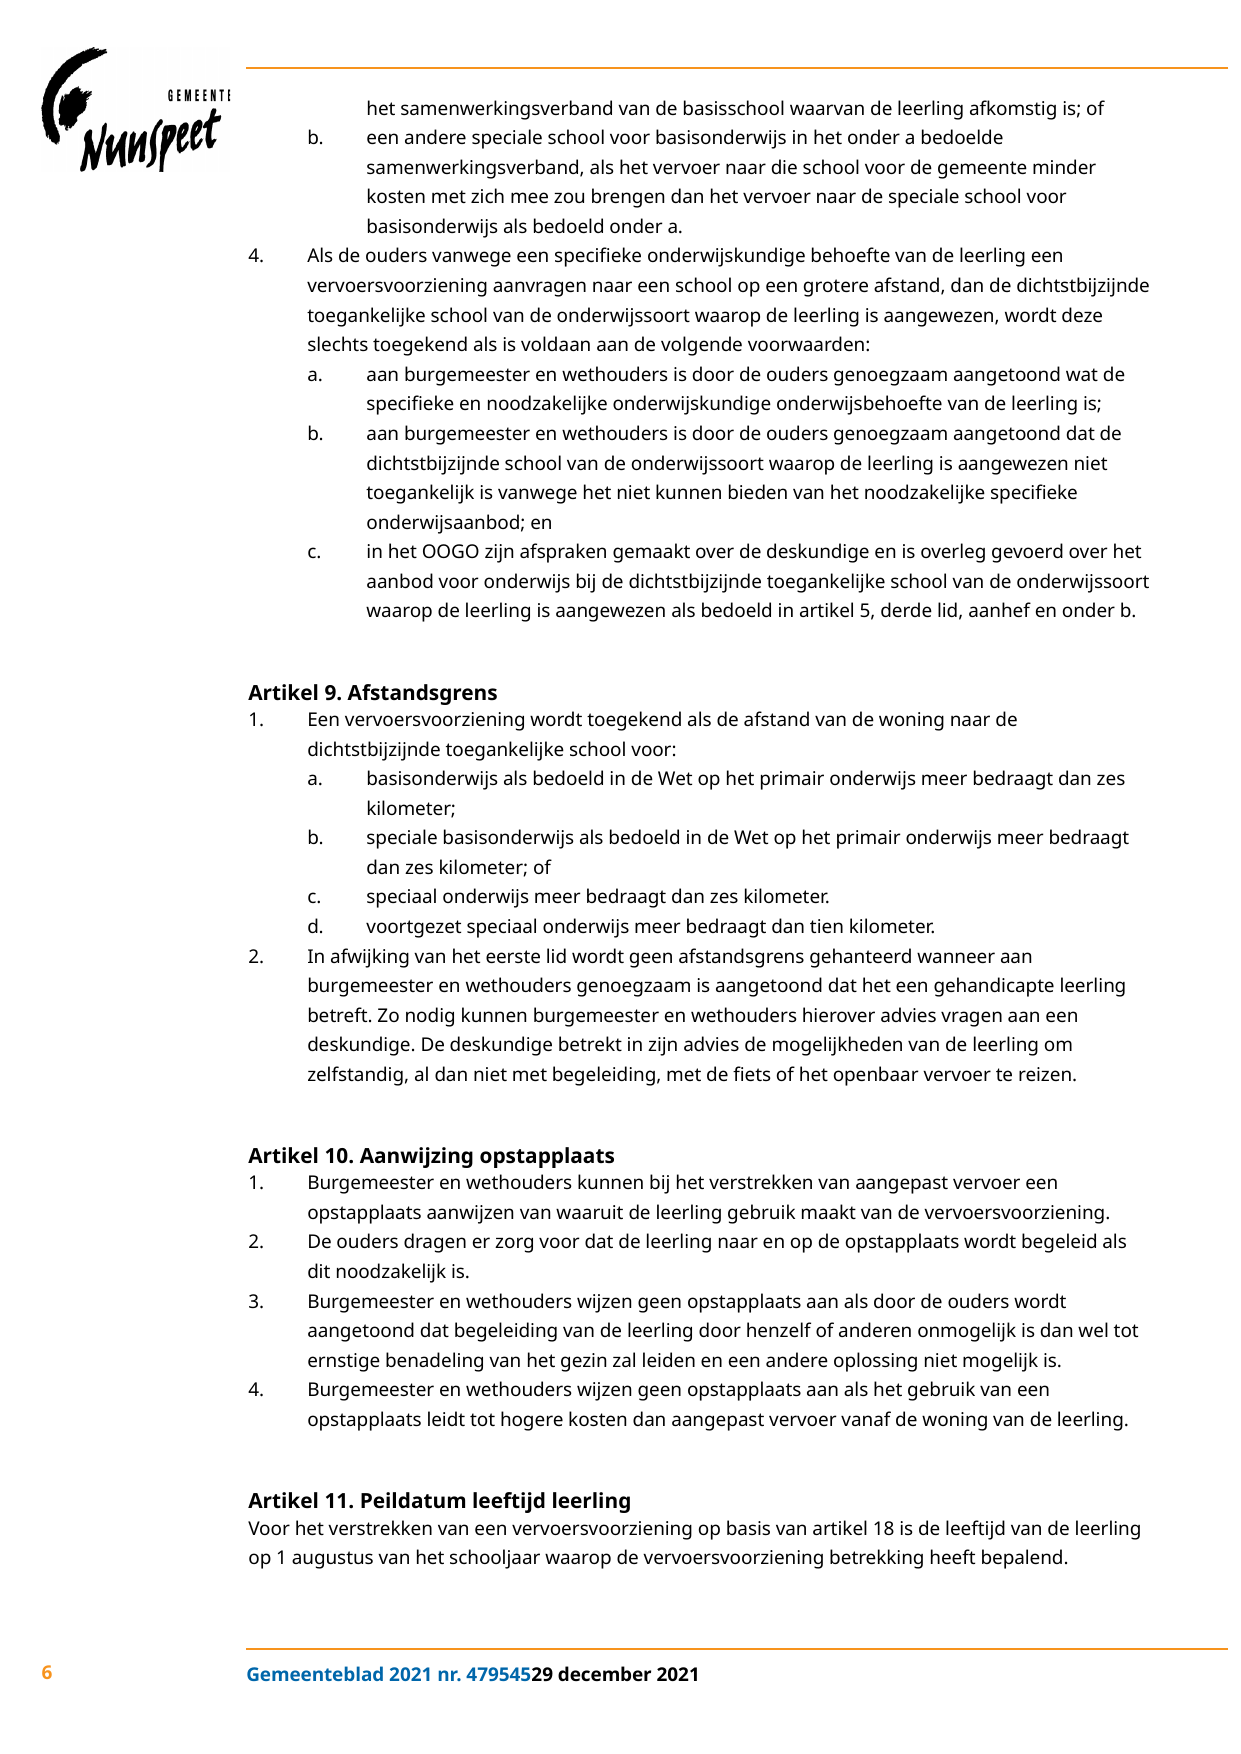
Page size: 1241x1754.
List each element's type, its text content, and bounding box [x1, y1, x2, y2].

list Een vervoersvoorziening wordt toegekend als de afstand van de woning naar de dichtstbijzijnde toegankelijke school voor: [248, 706, 1152, 761]
text Artikel 11. Peildatum leeftijd leerling [248, 1486, 1152, 1515]
list het samenwerkingsverband van de basisschool waarvan de leerling afkomstig is; of [307, 95, 1152, 121]
list aan burgemeester en wethouders is door de ouders genoegzaam aangetoond wat de specifieke en noodzakelijke onderwijskundige onderwijsbehoefte van de leerling is; [307, 361, 1152, 416]
list Burgemeester en wethouders wijzen geen opstapplaats aan als door de ouders wordt aangetoond dat begeleiding van de leerling door henzelf of anderen onmogelijk is dan wel tot ernstige benadeling van het gezin zal leiden en een andere oplossing niet mogelijk is. [248, 1288, 1152, 1373]
list De ouders dragen er zorg voor dat de leerling naar en op de opstapplaats wordt begeleid als dit noodzakelijk is. [248, 1229, 1152, 1284]
list Als de ouders vanwege een specifieke onderwijskundige behoefte van de leerling een vervoersvoorziening aanvragen naar een school op een grotere afstand, dan de dichtstbijzijnde toegankelijke school van de onderwijssoort waarop de leerling is aangewezen, wordt deze slechts toegekend als is voldaan aan de volgende voorwaarden: [248, 243, 1152, 357]
list speciaal onderwijs meer bedraagt dan zes kilometer. [307, 884, 1152, 909]
list In afwijking van het eerste lid wordt geen afstandsgrens gehanteerd wanneer aan burgemeester en wethouders genoegzaam is aangetoond dat het een gehandicapte leerling betreft. Zo nodig kunnen burgemeester en wethouders hierover advies vragen aan een deskundige. De deskundige betrekt in zijn advies de mogelijkheden van de leerling om zelfstandig, al dan niet met begeleiding, met de fiets of het openbaar vervoer te reizen. [248, 943, 1152, 1087]
picture [41, 47, 231, 172]
list basisonderwijs als bedoeld in de Wet op het primair onderwijs meer bedraagt dan zes kilometer; [307, 765, 1152, 821]
list in het OOGO zijn afspraken gemaakt over de deskundige en is overleg gevoerd over het aanbod voor onderwijs bij de dichtstbijzijnde toegankelijke school van de onderwijssoort waarop de leerling is aangewezen als bedoeld in artikel 5, derde lid, aanhef en onder b. [307, 538, 1152, 623]
text Artikel 10. Aanwijzing opstapplaats [248, 1141, 1152, 1169]
text Artikel 9. Afstandsgrens [248, 678, 1152, 706]
list een andere speciale school voor basisonderwijs in het onder a bedoelde samenwerkingsverband, als het vervoer naar die school voor de gemeente minder kosten met zich mee zou brengen dan het vervoer naar de speciale school voor basisonderwijs als bedoeld onder a. [307, 124, 1152, 239]
text Voor het verstrekken van een vervoersvoorziening op basis van artikel 18 is de leeftijd van de leerling op 1 augustus van het schooljaar waarop de vervoersvoorziening betrekking heeft bepalend. [248, 1515, 1152, 1570]
list Burgemeester en wethouders wijzen geen opstapplaats aan als het gebruik van een opstapplaats leidt tot hogere kosten dan aangepast vervoer vanaf de woning van de leerling. [248, 1377, 1152, 1432]
list Burgemeester en wethouders kunnen bij het verstrekken van aangepast vervoer een opstapplaats aanwijzen van waaruit de leerling gebruik maakt van de vervoersvoorziening. [248, 1169, 1152, 1225]
list aan burgemeester en wethouders is door de ouders genoegzaam aangetoond dat de dichtstbijzijnde school van de onderwijssoort waarop de leerling is aangewezen niet toegankelijk is vanwege het niet kunnen bieden van het noodzakelijke specifieke onderwijsaanbod; en [307, 420, 1152, 535]
list voortgezet speciaal onderwijs meer bedraagt dan tien kilometer. [307, 913, 1152, 939]
list speciale basisonderwijs als bedoeld in de Wet op het primair onderwijs meer bedraagt dan zes kilometer; of [307, 824, 1152, 880]
